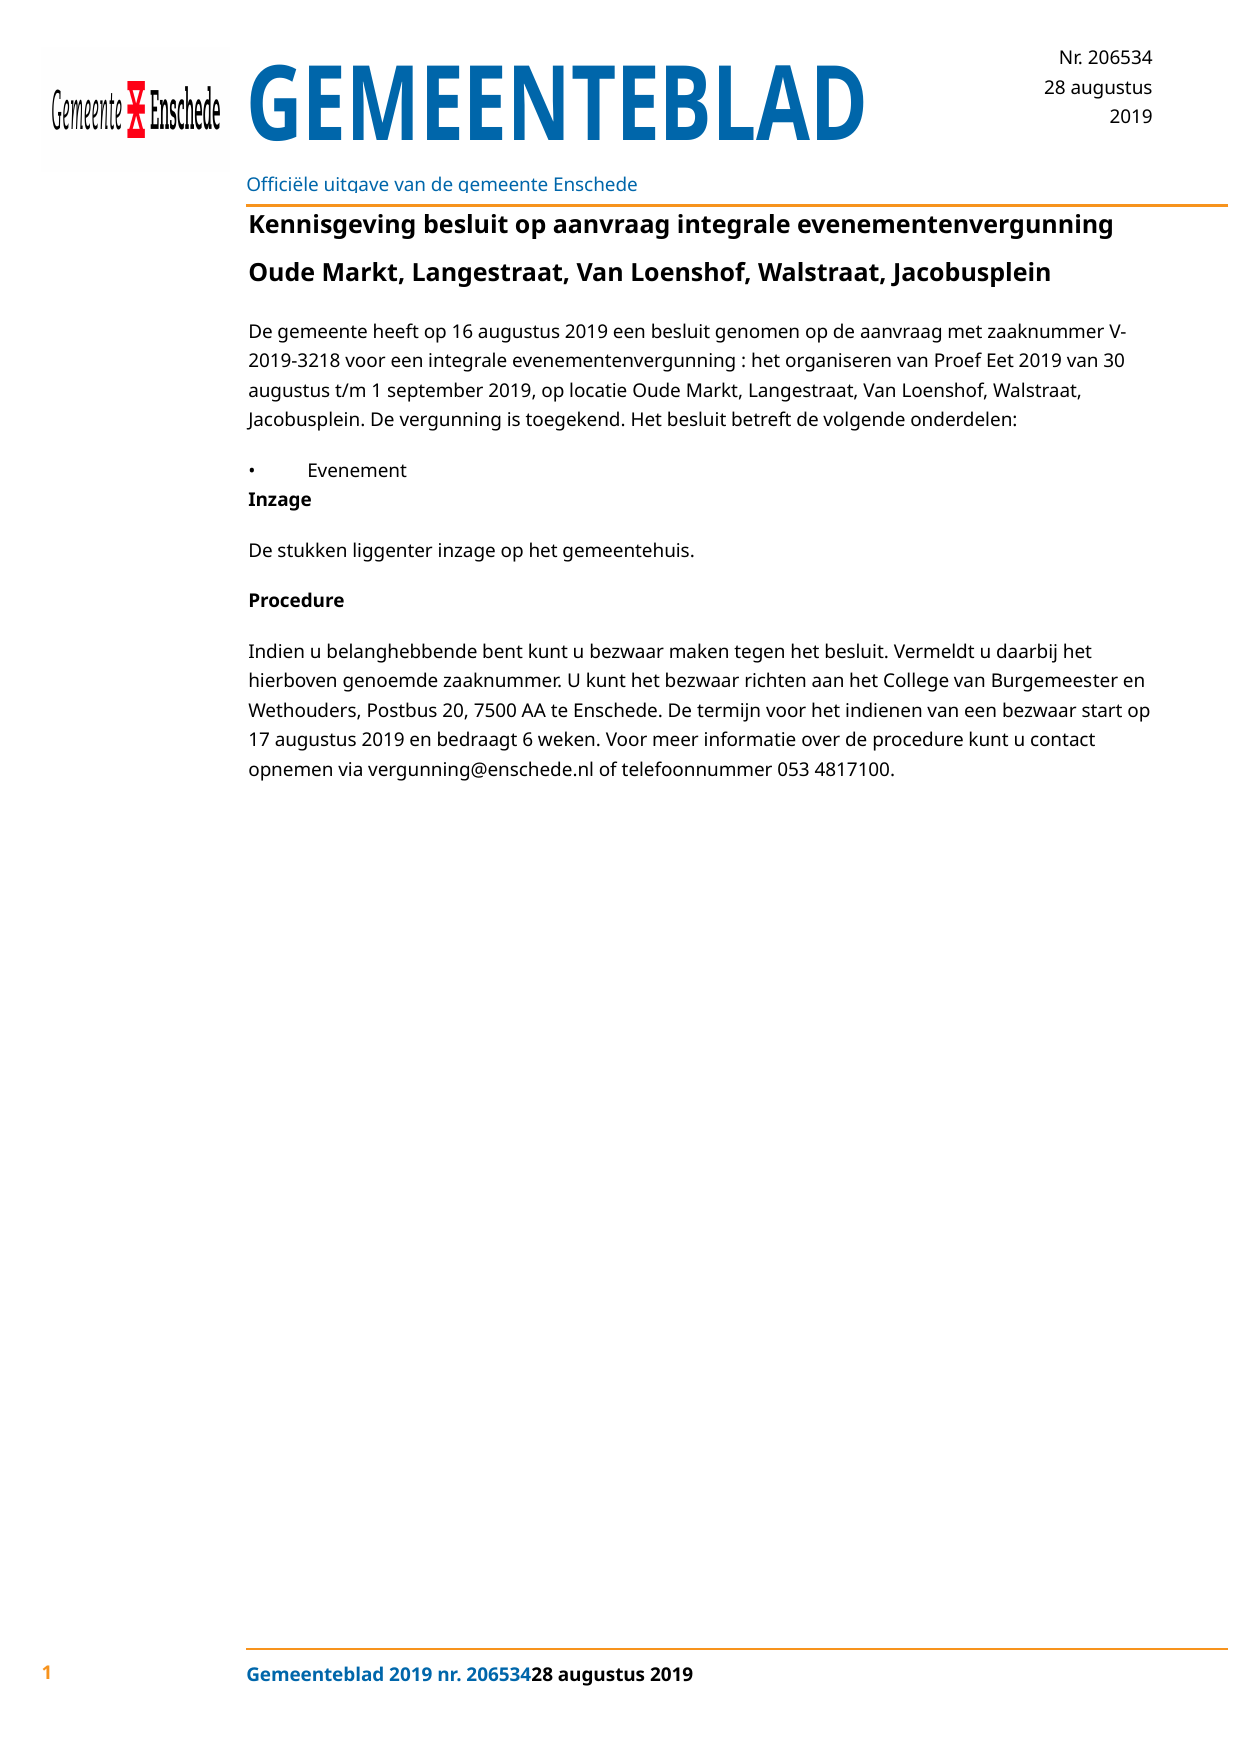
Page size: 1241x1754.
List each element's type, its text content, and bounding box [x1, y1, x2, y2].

picture [41, 47, 231, 172]
text De gemeente heeft op 16 augustus 2019 een besluit genomen op de aanvraag met zaaknummer V-2019-3218 voor een integrale evenementenvergunning : het organiseren van Proef Eet 2019 van 30 augustus t/m 1 september 2019, op locatie Oude Markt, Langestraat, Van Loenshof, Walstraat, Jacobusplein. De vergunning is toegekend. Het besluit betreft de volgende onderdelen: [248, 318, 1152, 432]
text De stukken liggenter inzage op het gemeentehuis. [248, 537, 1152, 563]
text Inzage [248, 487, 1152, 512]
list Evenement [248, 457, 1152, 483]
text Procedure [248, 587, 1152, 613]
text Kennisgeving besluit op aanvraag integrale evenementenvergunning Oude Markt, Langestraat, Van Loenshof, Walstraat, Jacobusplein [248, 207, 1152, 288]
text Indien u belanghebbende bent kunt u bezwaar maken tegen het besluit. Vermeldt u daarbij het hierboven genoemde zaaknummer. U kunt het bezwaar richten aan het College van Burgemees­ter en Wethouders, Postbus 20, 7500 AA te Enschede. De termijn voor het indienen van een bezwaar start op 17 augustus 2019 en bedraagt 6 weken. Voor meer informatie over de procedure kunt u contact opnemen via vergunning@enschede.nl of telefoonnummer 053 4817100. [248, 638, 1152, 782]
